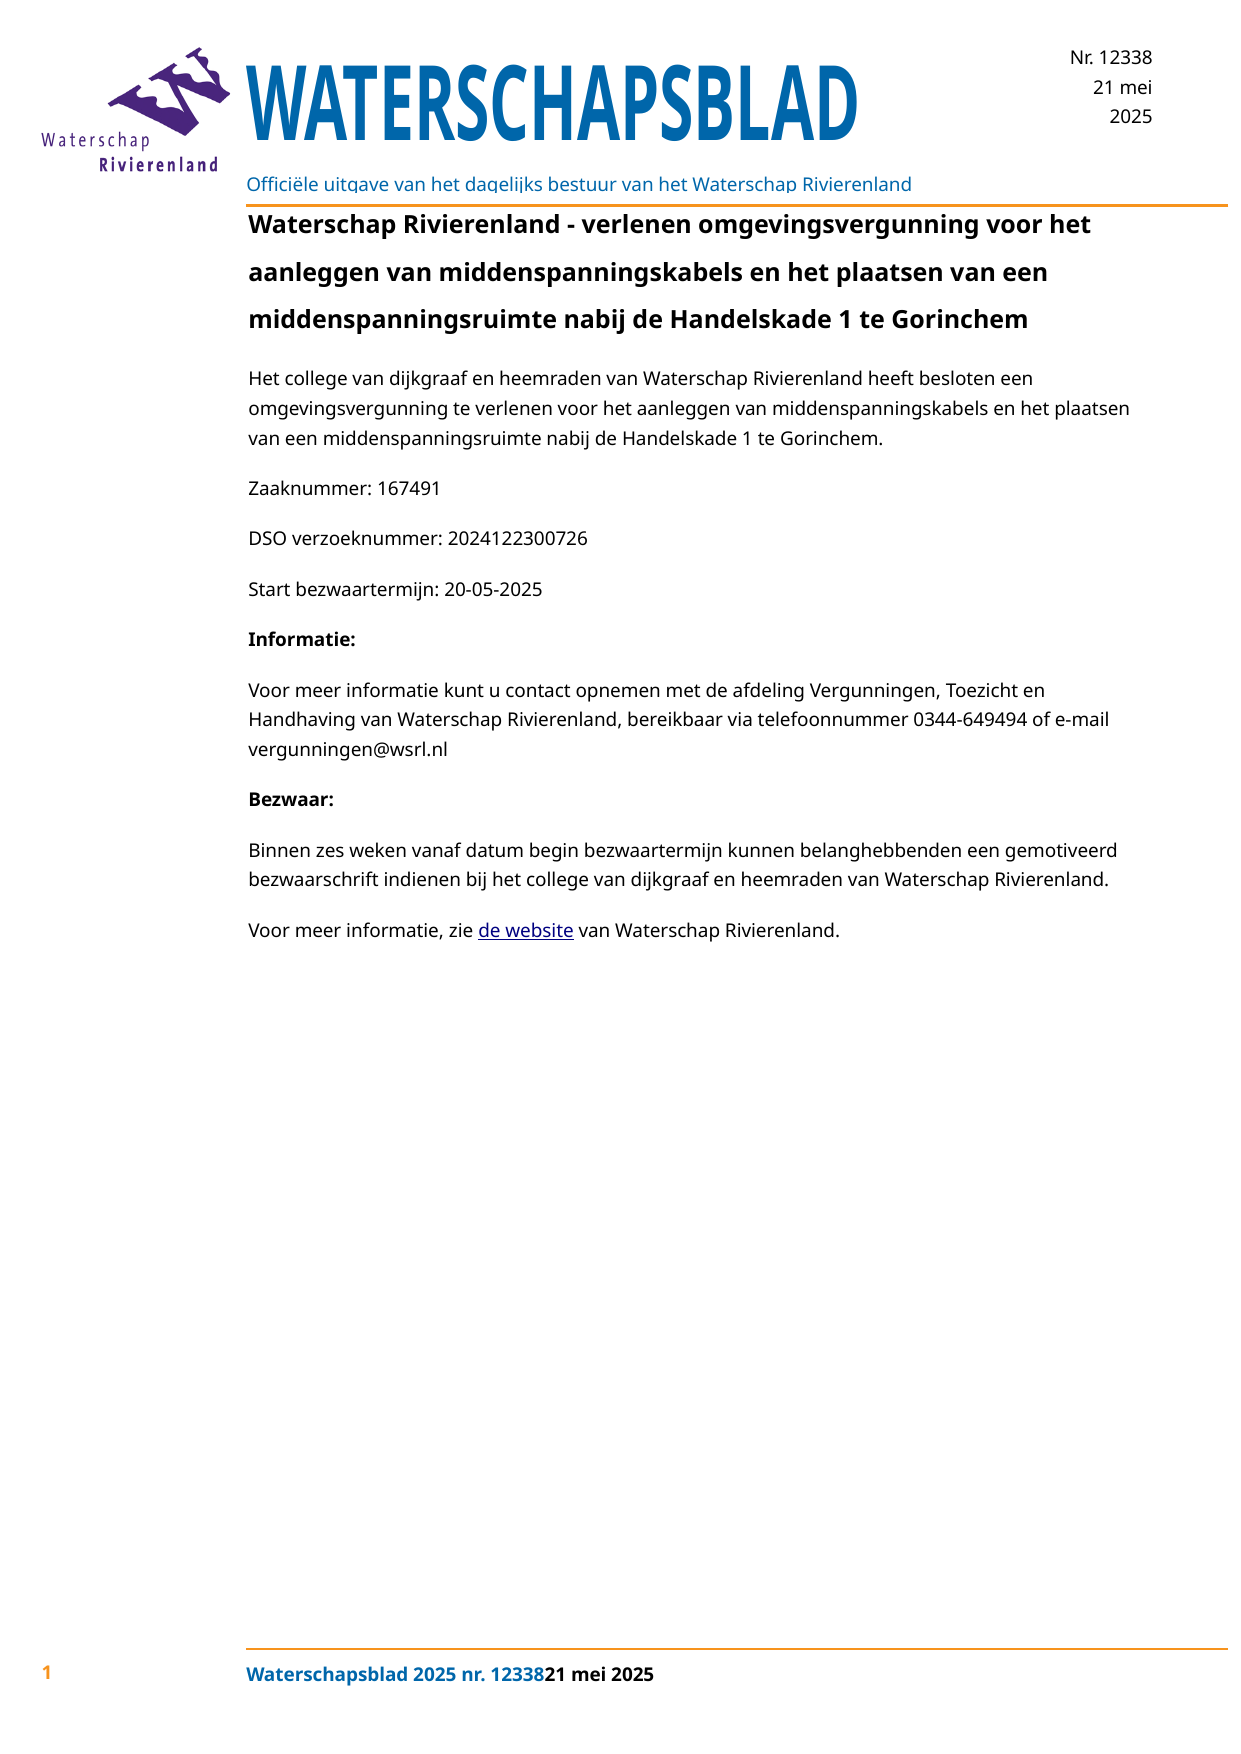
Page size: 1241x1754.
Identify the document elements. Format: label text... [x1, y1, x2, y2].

picture [41, 47, 231, 172]
text Zaaknummer: 167491 [248, 475, 1152, 501]
text Bezwaar: [248, 786, 1152, 812]
text Start bezwaartermijn: 20-05-2025 [248, 576, 1152, 602]
text Binnen zes weken vanaf datum begin bezwaartermijn kunnen belanghebbenden een gemotiveerd bezwaarschrift indienen bij het college van dijkgraaf en heemraden van Waterschap Rivierenland. [248, 837, 1152, 892]
text DSO verzoeknummer: 2024122300726 [248, 526, 1152, 551]
text Voor meer informatie, zie de website van Waterschap Rivierenland. [248, 917, 1152, 942]
text Voor meer informatie kunt u contact opnemen met de afdeling Vergunningen, Toezicht en Handhaving van Waterschap Rivierenland, bereikbaar via telefoonnummer 0344-649494 of e-mail vergunningen@wsrl.nl [248, 677, 1152, 762]
text Informatie: [248, 626, 1152, 652]
text Het college van dijkgraaf en heemraden van Waterschap Rivierenland heeft besloten een omgevingsvergunning te verlenen voor het aanleggen van middenspanningskabels en het plaatsen van een middenspanningsruimte nabij de Handelskade 1 te Gorinchem. [248, 366, 1152, 450]
text Waterschap Rivierenland - verlenen omgevingsvergunning voor het aanleggen van middenspanningskabels en het plaatsen van een middenspanningsruimte nabij de Handelskade 1 te Gorinchem [248, 207, 1152, 336]
